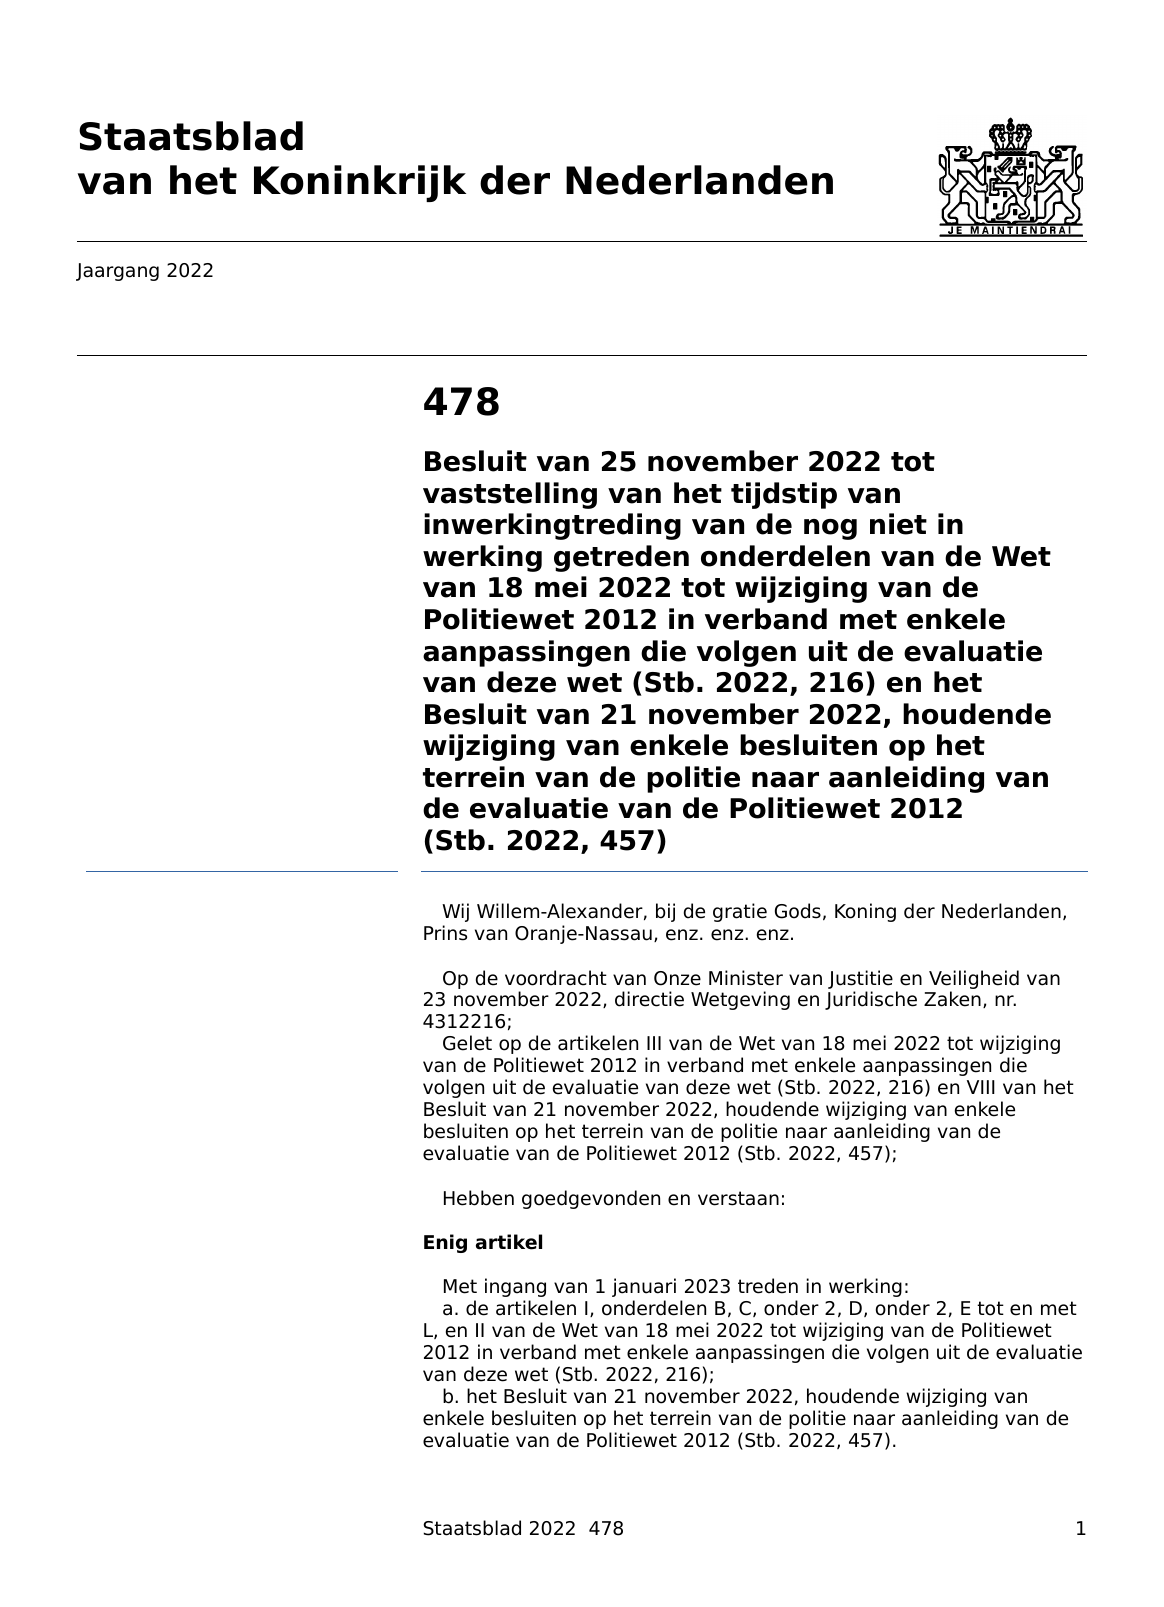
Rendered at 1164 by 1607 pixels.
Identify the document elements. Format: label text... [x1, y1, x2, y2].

table_cell Jaargang 2022 [77, 242, 1087, 355]
subtitle Enig artikel [422, 1232, 1087, 1253]
text Op de voordracht van Onze Minister van Justitie en Veiligheid van 23 november 2022, directie Wetgeving en Juridische Zaken, nr. 4312216; [422, 967, 1087, 1033]
text a. de artikelen I, onderdelen B, C, onder 2, D, onder 2, E tot en met L, en II van de Wet van 18 mei 2022 tot wijziging van de Politiewet 2012 in verband met enkele aanpassingen die volgen uit de evaluatie van deze wet (Stb. 2022, 216); [422, 1298, 1087, 1386]
subtitle 478 [422, 381, 1087, 424]
text Wij Willem-Alexander, bij de gratie Gods, Koning der Nederlanden, Prins van Oranje-Nassau, enz. enz. enz. [422, 901, 1087, 945]
text Met ingang van 1 januari 2023 treden in werking: [422, 1276, 1087, 1298]
table_header Staatsblad van het Koninkrijk der Nederlanden [77, 100, 886, 241]
text b. het Besluit van 21 november 2022, houdende wijziging van enkele besluiten op het terrein van de politie naar aanleiding van de evaluatie van de Politiewet 2012 (Stb. 2022, 457). [422, 1386, 1087, 1452]
table_header [886, 100, 1087, 241]
text Gelet op de artikelen III van de Wet van 18 mei 2022 tot wijziging van de Politiewet 2012 in verband met enkele aanpassingen die volgen uit de evaluatie van deze wet (Stb. 2022, 216) en VIII van het Besluit van 21 november 2022, houdende wijziging van enkele besluiten op het terrein van de politie naar aanleiding van de evaluatie van de Politiewet 2012 (Stb. 2022, 457); [422, 1033, 1087, 1165]
text Hebben goedgevonden en verstaan: [422, 1187, 1087, 1209]
text Besluit van 25 november 2022 tot vaststelling van het tijdstip van inwerkingtreding van de nog niet in werking getreden onderdelen van de Wet van 18 mei 2022 tot wijziging van de Politiewet 2012 in verband met enkele aanpassingen die volgen uit de evaluatie van deze wet (Stb. 2022, 216) en het Besluit van 21 november 2022, houdende wijziging van enkele besluiten op het terrein van de politie naar aanleiding van de evaluatie van de Politiewet 2012 (Stb. 2022, 457) [422, 447, 1087, 857]
picture [936, 115, 1087, 240]
